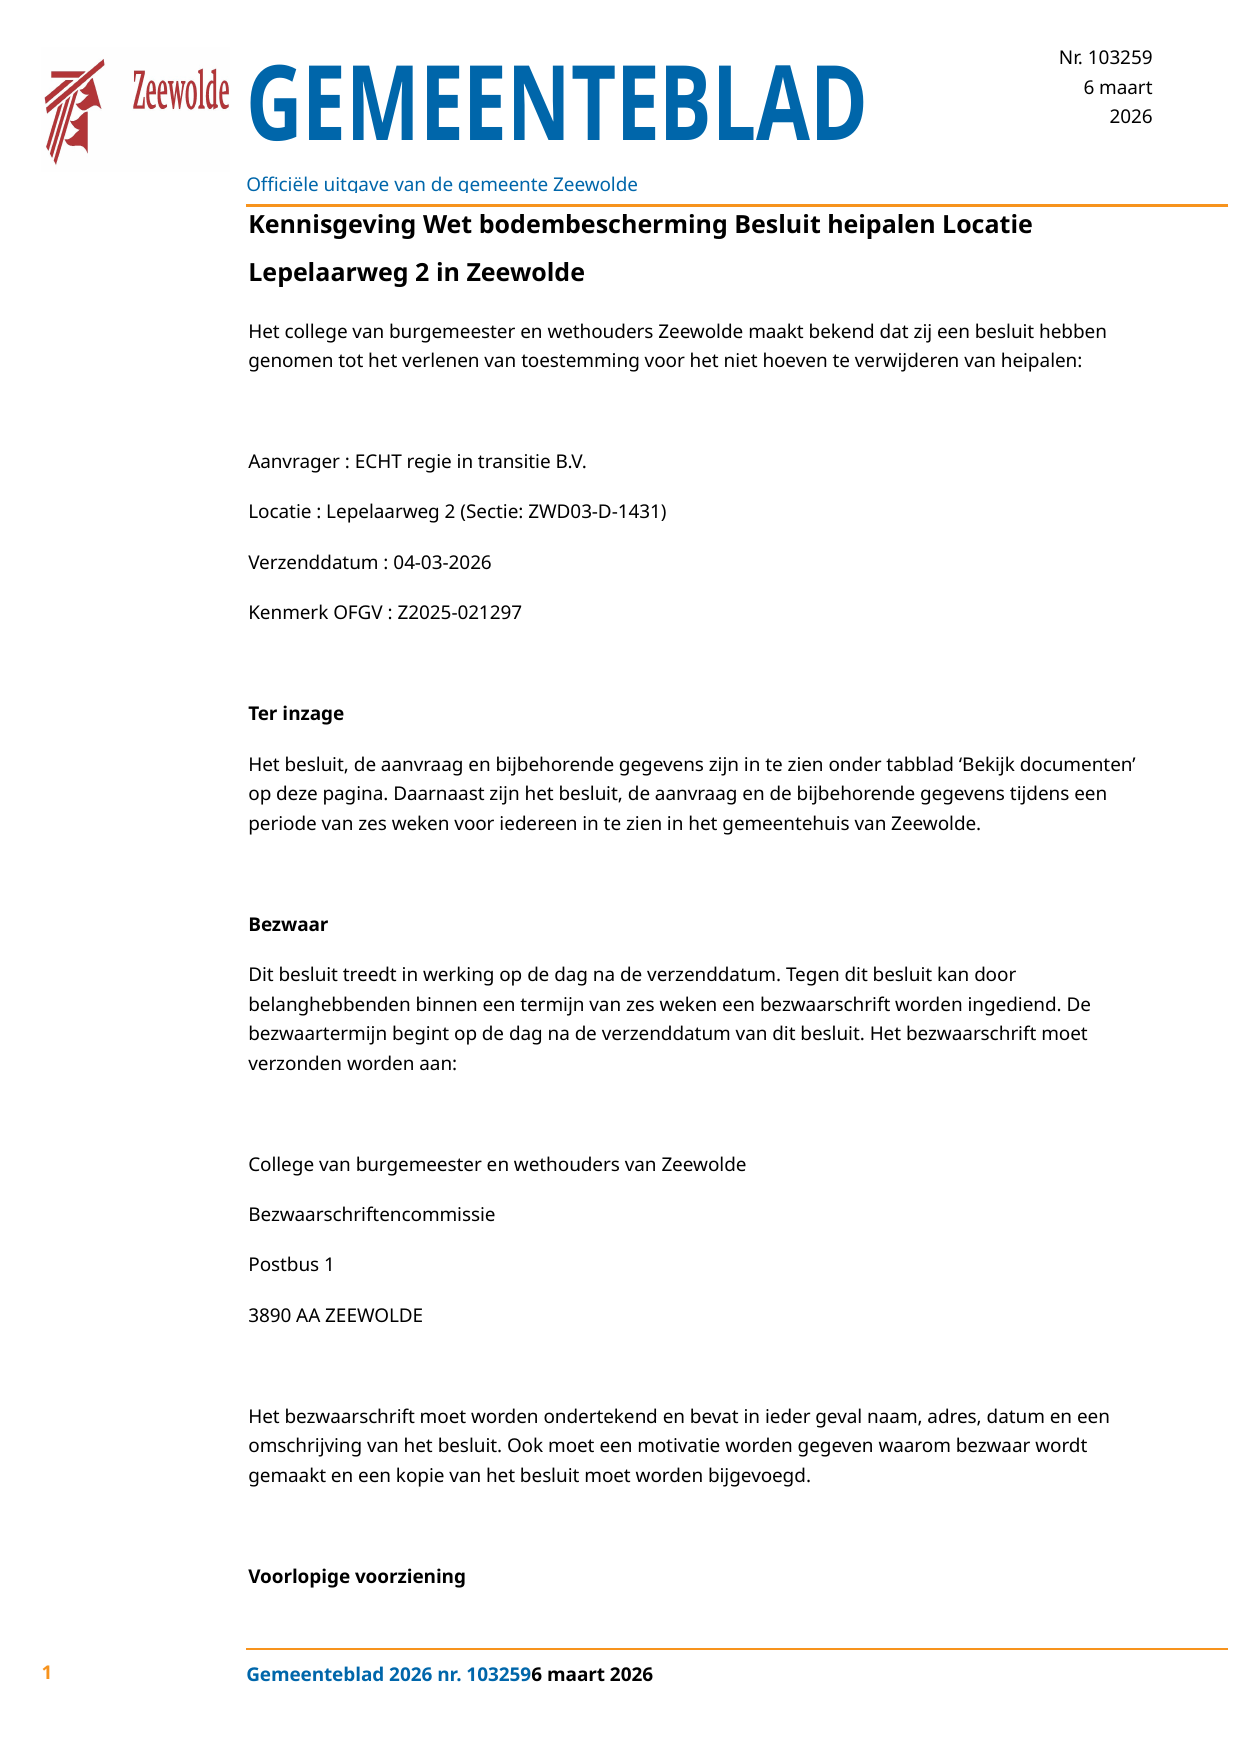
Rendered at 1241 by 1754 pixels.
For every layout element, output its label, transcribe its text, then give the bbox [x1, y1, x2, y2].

text Bezwaarschriftencommissie [248, 1201, 1152, 1227]
text Kennisgeving Wet bodembescherming Besluit heipalen Locatie Lepelaarweg 2 in Zeewolde [248, 207, 1152, 288]
text 3890 AA ZEEWOLDE [248, 1302, 1152, 1328]
text Voorlopige voorziening [248, 1563, 1152, 1589]
picture [41, 47, 231, 172]
text Dit besluit treedt in werking op de dag na de verzenddatum. Tegen dit besluit kan door belanghebbenden binnen een termijn van zes weken een bezwaarschrift worden ingediend. De bezwaartermijn begint op de dag na de verzenddatum van dit besluit. Het bezwaarschrift moet verzonden worden aan: [248, 961, 1152, 1076]
text Het bezwaarschrift moet worden ondertekend en bevat in ieder geval naam, adres, datum en een omschrijving van het besluit. Ook moet een motivatie worden gegeven waarom bezwaar wordt gemaakt en een kopie van het besluit moet worden bijgevoegd. [248, 1403, 1152, 1488]
text Aanvrager : ECHT regie in transitie B.V. [248, 448, 1152, 474]
text College van burgemeester en wethouders van Zeewolde [248, 1151, 1152, 1177]
text Het college van burgemeester en wethouders Zeewolde maakt bekend dat zij een besluit hebben genomen tot het verlenen van toestemming voor het niet hoeven te verwijderen van heipalen: [248, 318, 1152, 373]
text Ter inzage [248, 700, 1152, 726]
text Verzenddatum : 04-03-2026 [248, 549, 1152, 575]
text Bezwaar [248, 911, 1152, 937]
text Het besluit, de aanvraag en bijbehorende gegevens zijn in te zien onder tabblad ‘Bekijk documenten’ op deze pagina. Daarnaast zijn het besluit, de aanvraag en de bijbehorende gegevens tijdens een periode van zes weken voor iedereen in te zien in het gemeentehuis van Zeewolde. [248, 751, 1152, 836]
text Kenmerk OFGV : Z2025-021297 [248, 599, 1152, 625]
text Postbus 1 [248, 1252, 1152, 1277]
text Locatie : Lepelaarweg 2 (Sectie: ZWD03-D-1431) [248, 499, 1152, 524]
